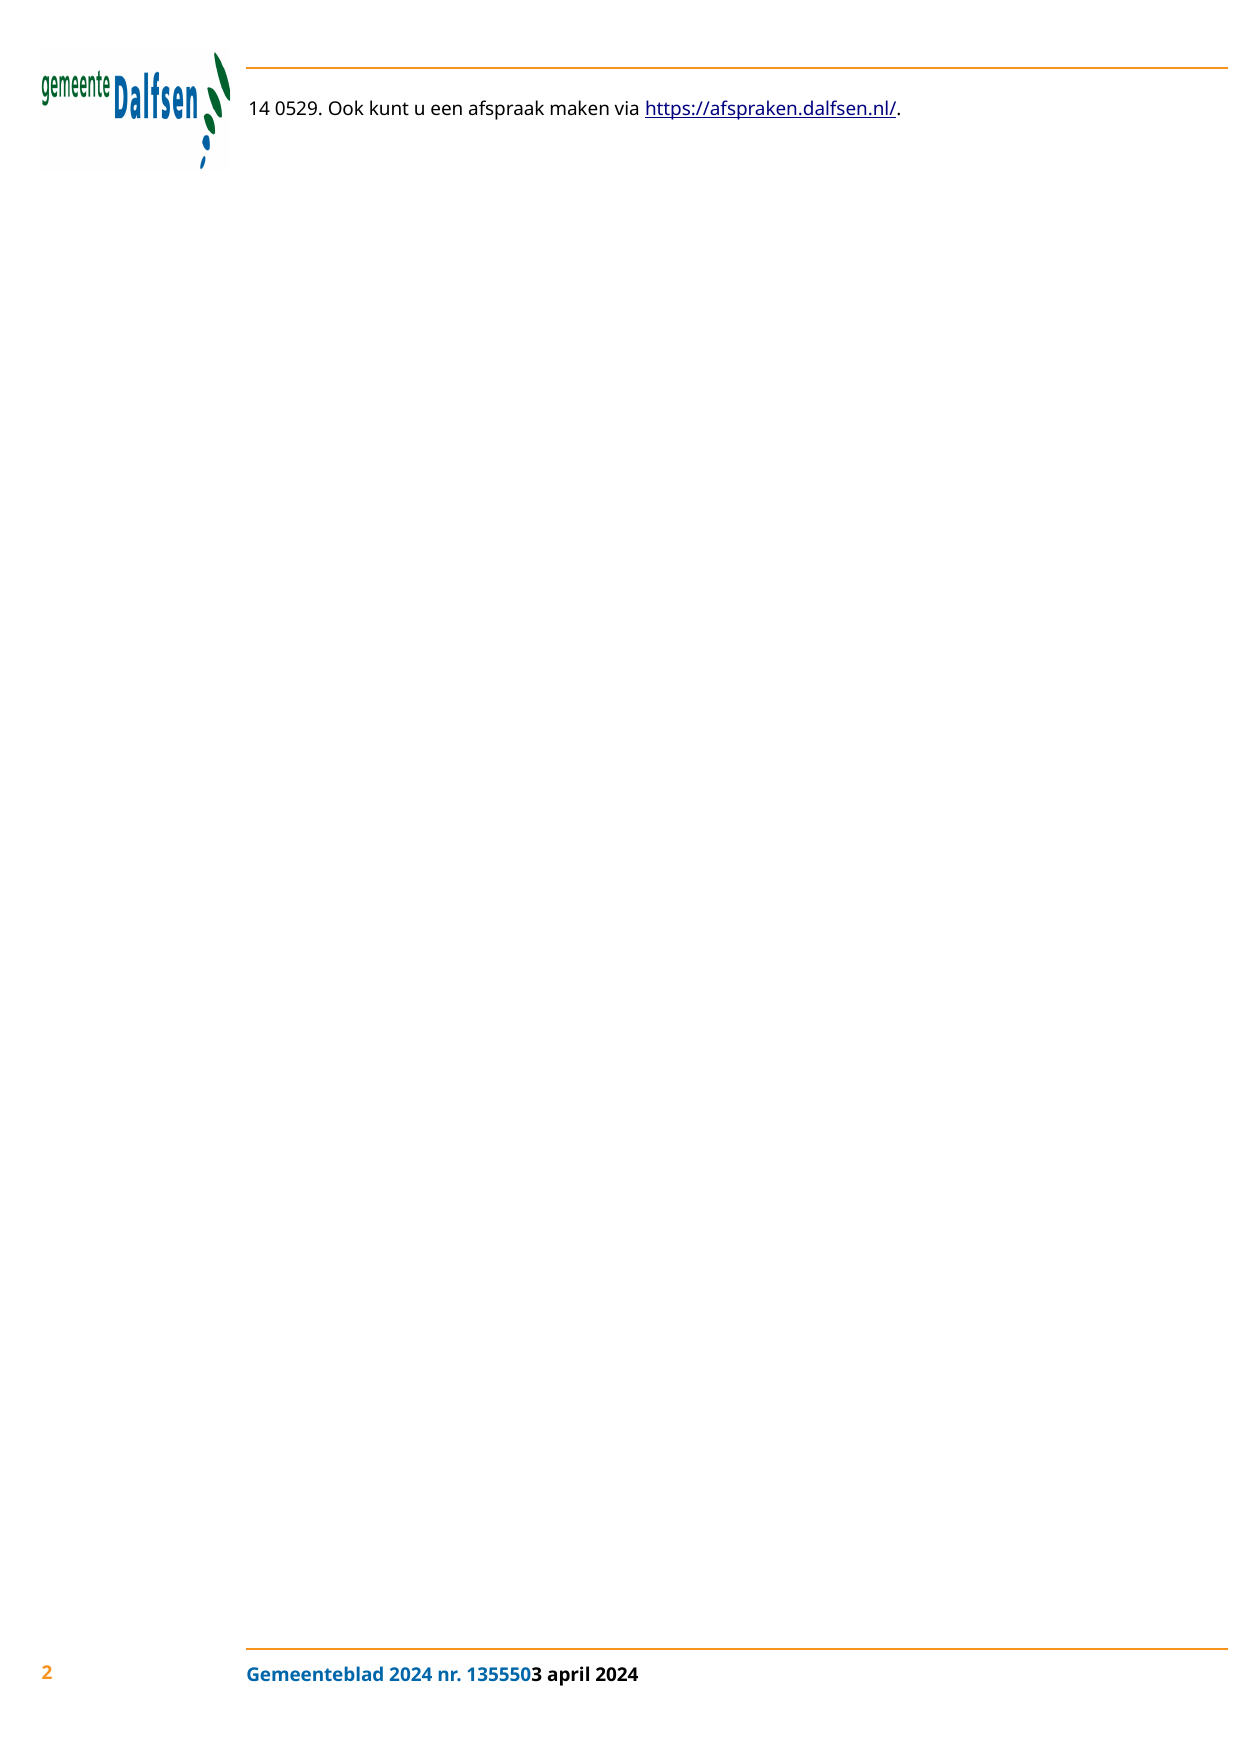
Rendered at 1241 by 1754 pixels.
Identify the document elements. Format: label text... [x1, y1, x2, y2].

picture [41, 47, 231, 172]
text 14 0529. Ook kunt u een afspraak maken via https://afspraken.dalfsen.nl/. [248, 95, 1152, 121]
